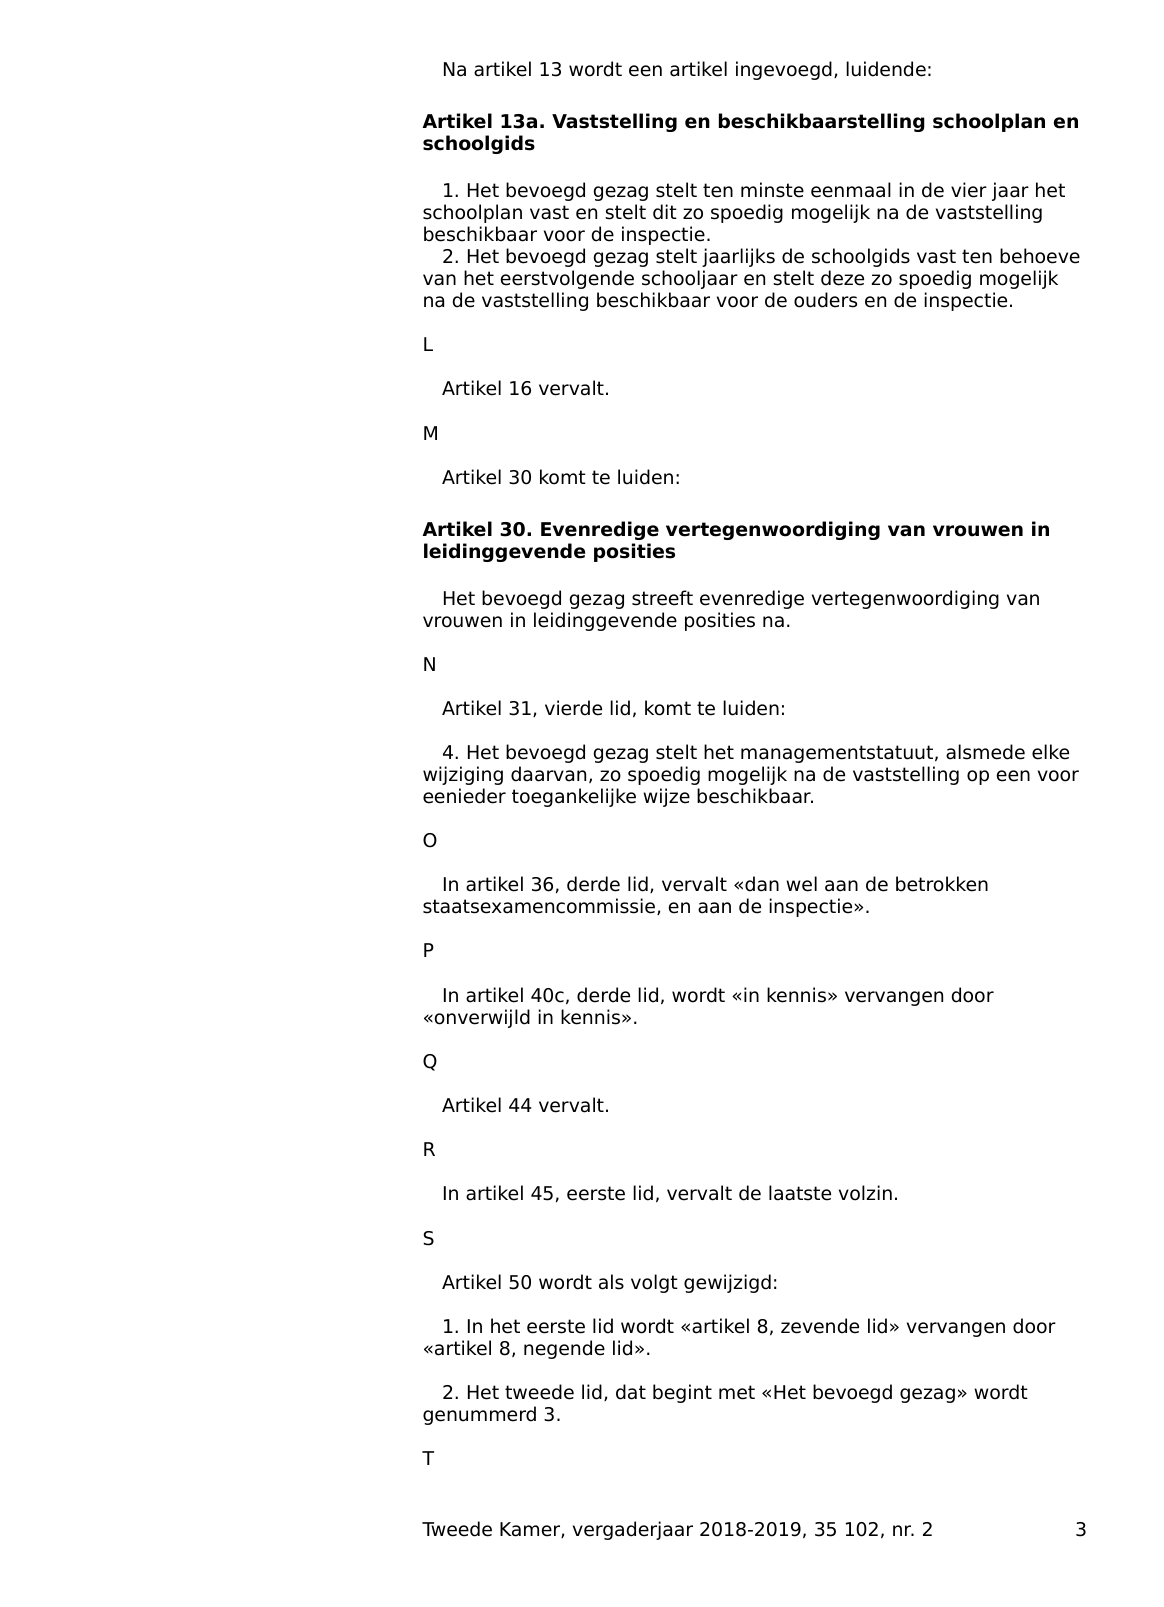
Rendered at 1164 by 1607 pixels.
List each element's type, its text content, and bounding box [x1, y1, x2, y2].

subtitle Artikel 13a. Vaststelling en beschikbaarstelling schoolplan en schoolgids [422, 111, 1087, 155]
text In artikel 40c, derde lid, wordt «in kennis» vervangen door «onverwijld in kennis». [422, 984, 1087, 1028]
text S [422, 1227, 1087, 1249]
text Artikel 44 vervalt. [422, 1095, 1087, 1117]
text M [422, 422, 1087, 444]
subtitle Artikel 30. Evenredige vertegenwoordiging van vrouwen in leidinggevende posities [422, 518, 1087, 562]
text Na artikel 13 wordt een artikel ingevoegd, luidende: [422, 59, 1087, 81]
text P [422, 940, 1087, 962]
text Q [422, 1051, 1087, 1073]
text 2. Het tweede lid, dat begint met «Het bevoegd gezag» wordt genummerd 3. [422, 1382, 1087, 1426]
text Artikel 31, vierde lid, komt te luiden: [422, 698, 1087, 720]
text Het bevoegd gezag streeft evenredige vertegenwoordiging van vrouwen in leidinggevende posities na. [422, 587, 1087, 631]
text 1. In het eerste lid wordt «artikel 8, zevende lid» vervangen door «artikel 8, negende lid». [422, 1316, 1087, 1360]
text Artikel 16 vervalt. [422, 378, 1087, 400]
text T [422, 1448, 1087, 1470]
text 1. Het bevoegd gezag stelt ten minste eenmaal in de vier jaar het schoolplan vast en stelt dit zo spoedig mogelijk na de vaststelling beschikbaar voor de inspectie. [422, 180, 1087, 246]
text L [422, 334, 1087, 356]
text 4. Het bevoegd gezag stelt het managementstatuut, alsmede elke wijziging daarvan, zo spoedig mogelijk na de vaststelling op een voor eenieder toegankelijke wijze beschikbaar. [422, 742, 1087, 808]
text R [422, 1139, 1087, 1161]
text O [422, 830, 1087, 852]
text Artikel 30 komt te luiden: [422, 467, 1087, 488]
text N [422, 654, 1087, 676]
text Artikel 50 wordt als volgt gewijzigd: [422, 1272, 1087, 1293]
text In artikel 36, derde lid, vervalt «dan wel aan de betrokken staatsexamencommissie, en aan de inspectie». [422, 874, 1087, 918]
text 2. Het bevoegd gezag stelt jaarlijks de schoolgids vast ten behoeve van het eerstvolgende schooljaar en stelt deze zo spoedig mogelijk na de vaststelling beschikbaar voor de ouders en de inspectie. [422, 246, 1087, 312]
text In artikel 45, eerste lid, vervalt de laatste volzin. [422, 1183, 1087, 1205]
